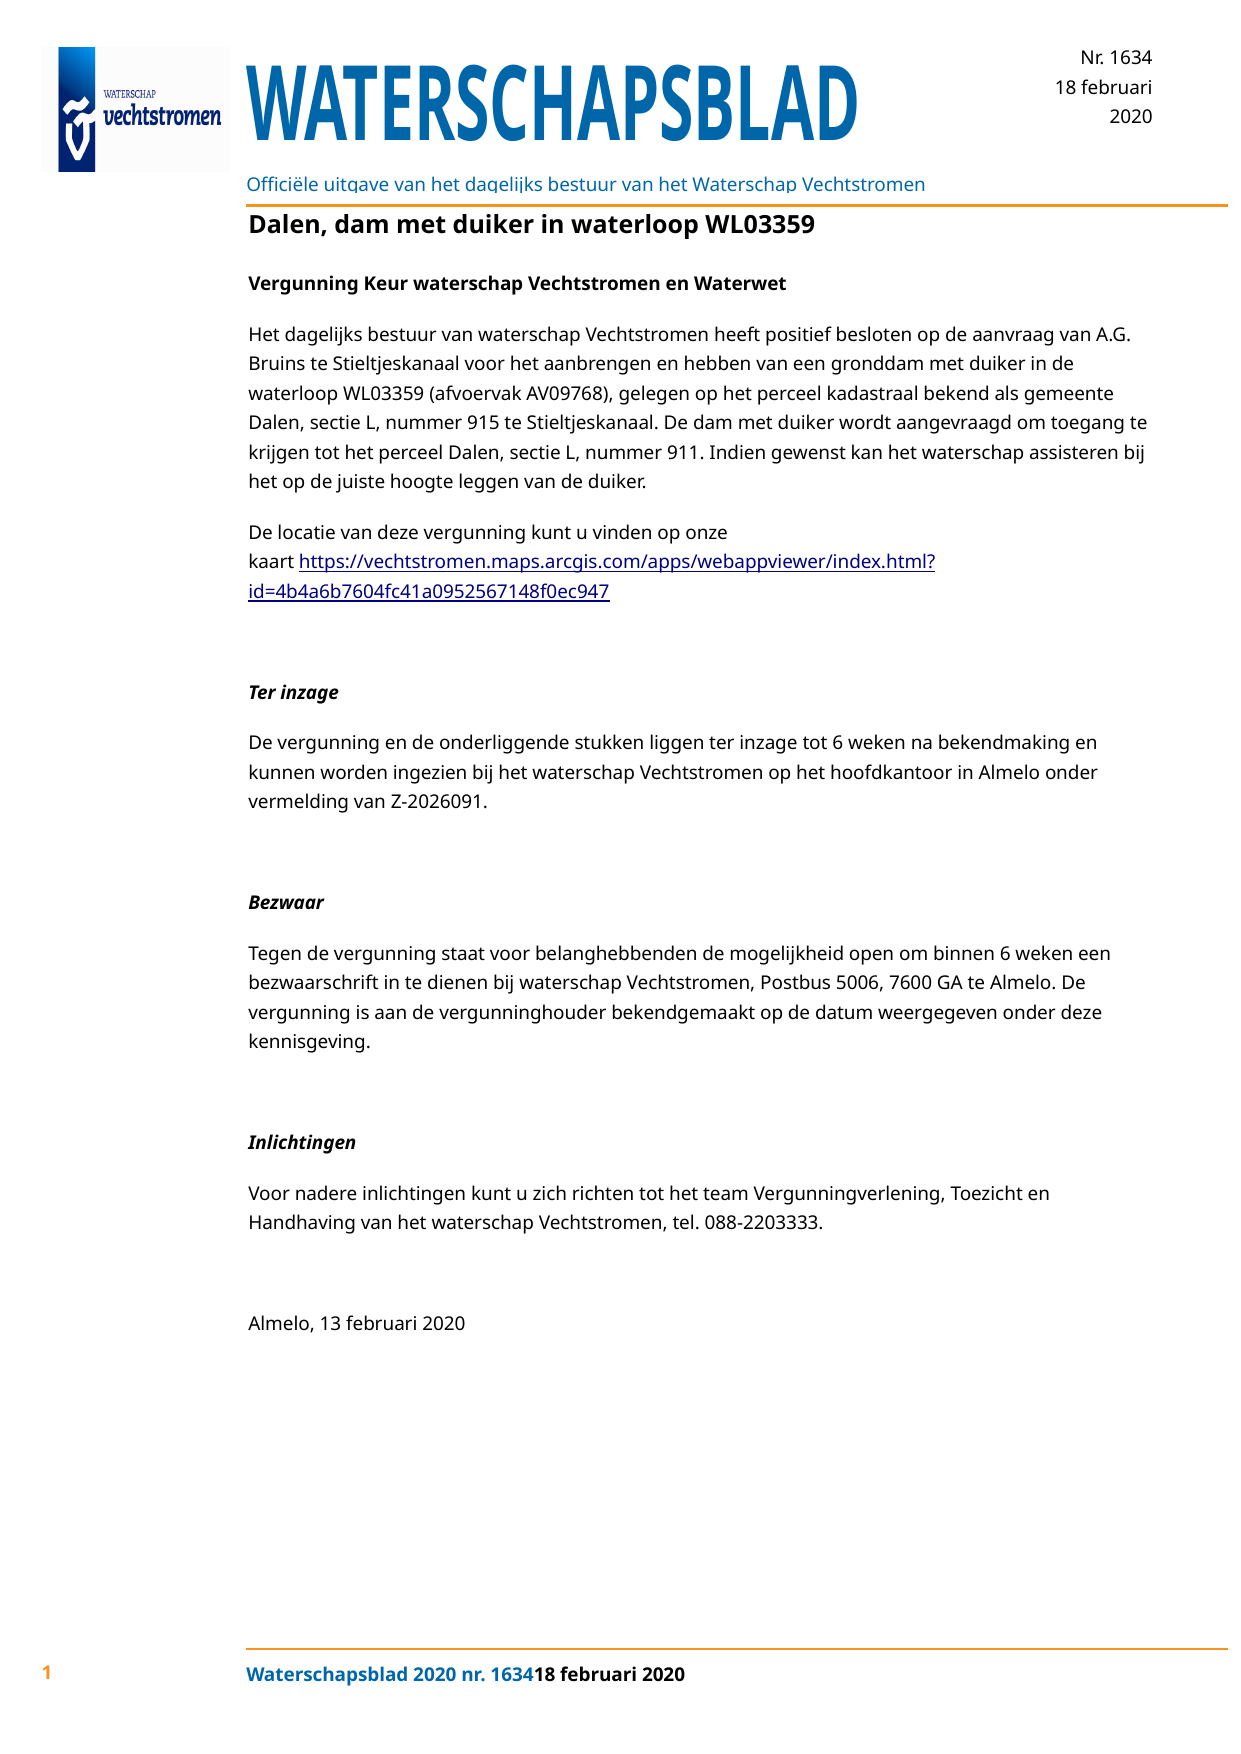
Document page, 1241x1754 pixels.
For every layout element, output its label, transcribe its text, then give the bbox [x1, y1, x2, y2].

text Dalen, dam met duiker in waterloop WL03359 [248, 207, 1152, 241]
text Inlichtingen [248, 1129, 1152, 1155]
text Vergunning Keur waterschap Vechtstromen en Waterwet [248, 270, 1152, 296]
picture [41, 47, 231, 172]
text Tegen de vergunning staat voor belanghebbenden de mogelijkheid open om binnen 6 weken een bezwaarschrift in te dienen bij waterschap Vechtstromen, Postbus 5006, 7600 GA te Almelo. De vergunning is aan de vergunninghouder bekendgemaakt op de datum weergegeven onder deze kennisgeving. [248, 940, 1152, 1054]
text Voor nadere inlichtingen kunt u zich richten tot het team Vergunningverlening, Toezicht en Handhaving van het waterschap Vechtstromen, tel. 088-2203333. [248, 1180, 1152, 1235]
text Bezwaar [248, 889, 1152, 915]
text Het dagelijks bestuur van waterschap Vechtstromen heeft positief besloten op de aanvraag van A.G. Bruins te Stieltjeskanaal voor het aanbrengen en hebben van een gronddam met duiker in de waterloop WL03359 (afvoervak AV09768), gelegen op het perceel kadastraal bekend als gemeente Dalen, sectie L, nummer 915 te Stieltjeskanaal. De dam met duiker wordt aangevraagd om toegang te krijgen tot het perceel Dalen, sectie L, nummer 911. Indien gewenst kan het waterschap assisteren bij het op de juiste hoogte leggen van de duiker. [248, 321, 1152, 494]
text De locatie van deze vergunning kunt u vinden op onze kaart https://vechtstromen.maps.arcgis.com/apps/webappviewer/index.html?id=4b4a6b7604fc41a0952567148f0ec947 [248, 519, 1152, 604]
text De vergunning en de onderliggende stukken liggen ter inzage tot 6 weken na bekendmaking en kunnen worden ingezien bij het waterschap Vechtstromen op het hoofdkantoor in Almelo onder vermelding van Z-2026091. [248, 729, 1152, 814]
text Almelo, 13 februari 2020 [248, 1310, 1152, 1336]
text Ter inzage [248, 679, 1152, 705]
